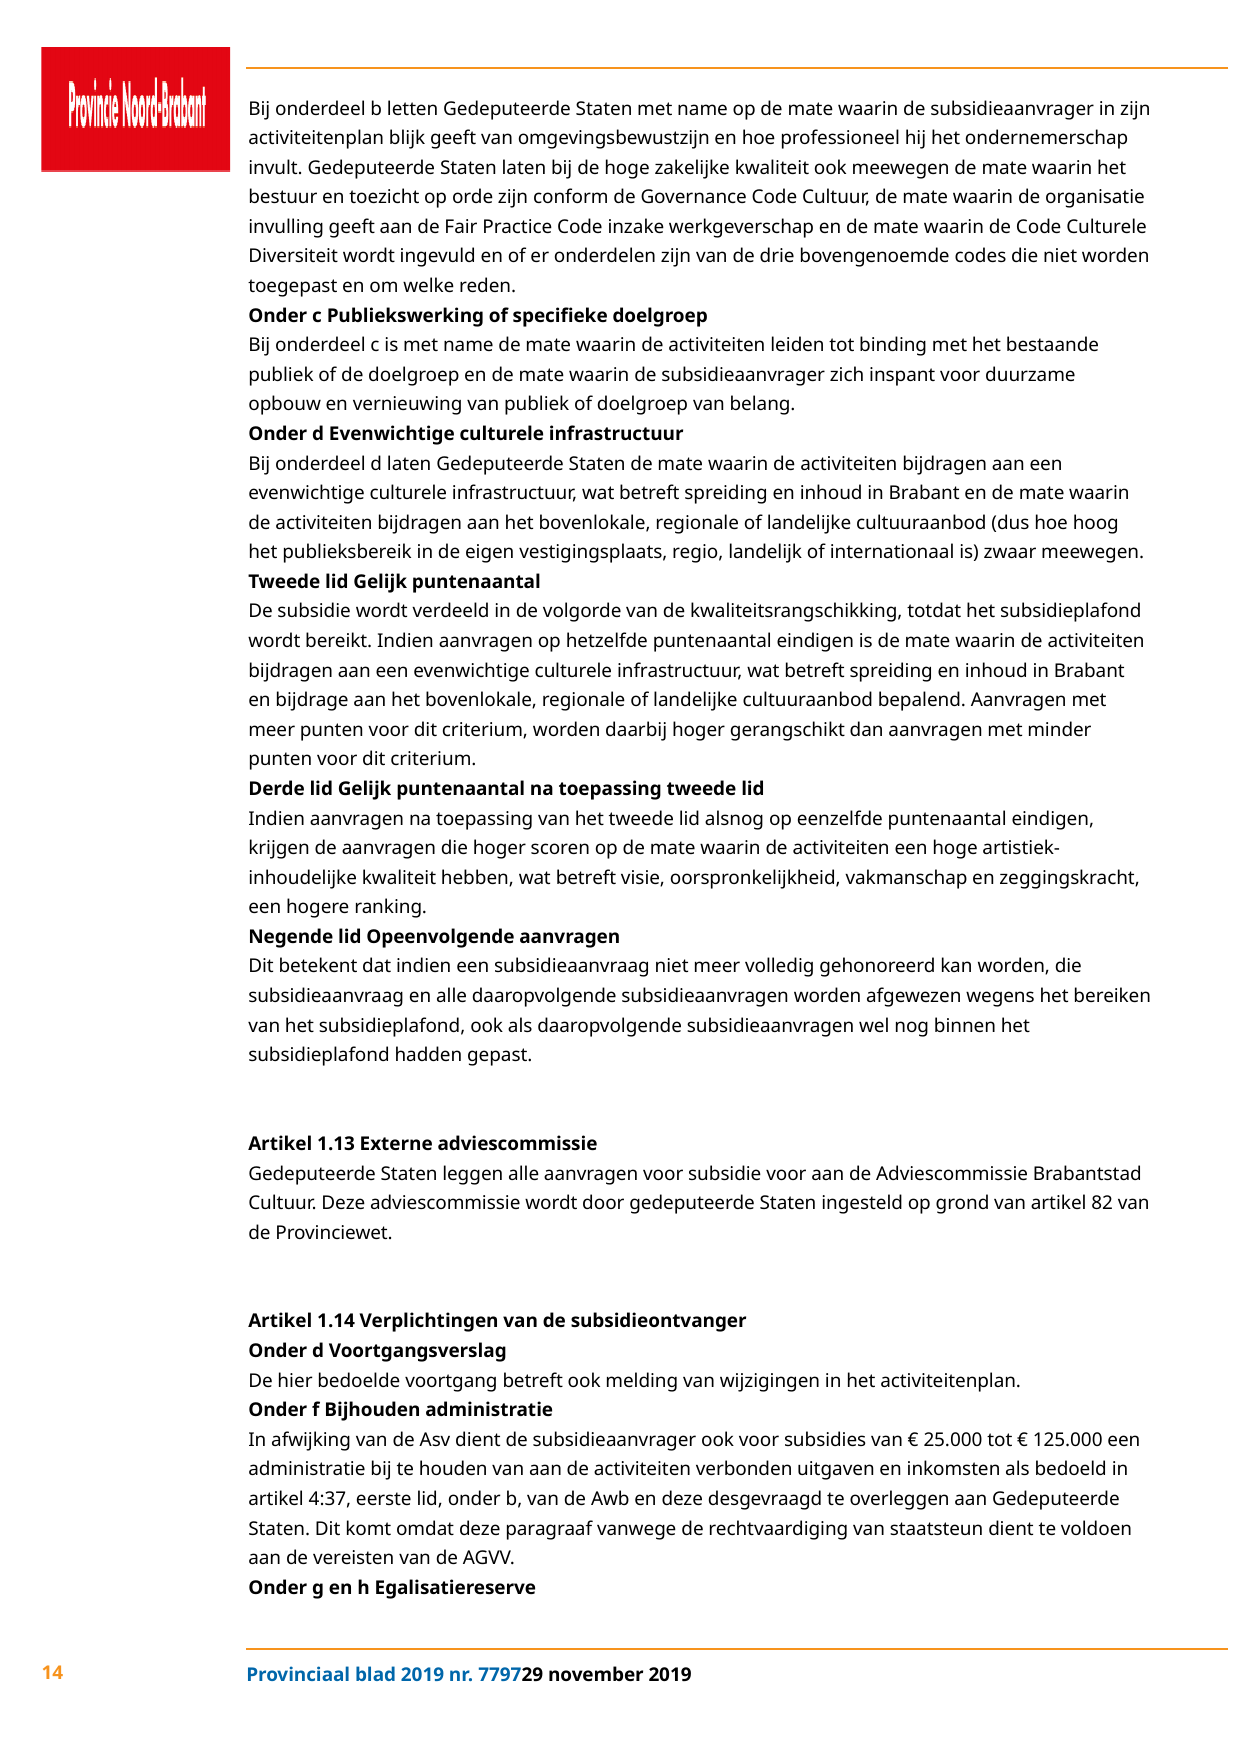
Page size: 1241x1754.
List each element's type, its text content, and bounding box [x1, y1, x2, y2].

text De subsidie wordt verdeeld in de volgorde van de kwaliteitsrangschikking, totdat het subsidieplafond wordt bereikt. Indien aanvragen op hetzelfde puntenaantal eindigen is de mate waarin de activiteiten bijdragen aan een evenwichtige culturele infrastructuur, wat betreft spreiding en inhoud in Brabant en bijdrage aan het bovenlokale, regionale of landelijke cultuuraanbod bepalend. Aanvragen met meer punten voor dit criterium, worden daarbij hoger gerangschikt dan aanvragen met minder punten voor dit criterium. [248, 598, 1152, 771]
text Bij onderdeel c is met name de mate waarin de activiteiten leiden tot binding met het bestaande publiek of de doelgroep en de mate waarin de subsidieaanvrager zich inspant voor duurzame opbouw en vernieuwing van publiek of doelgroep van belang. [248, 331, 1152, 416]
text Onder c Publiekswerking of specifieke doelgroep [248, 302, 1152, 328]
picture [41, 47, 231, 172]
text Dit betekent dat indien een subsidieaanvraag niet meer volledig gehonoreerd kan worden, die subsidieaanvraag en alle daaropvolgende subsidieaanvragen worden afgewezen wegens het bereiken van het subsidieplafond, ook als daaropvolgende subsidieaanvragen wel nog binnen het subsidieplafond hadden gepast. [248, 953, 1152, 1067]
text Onder d Voortgangsverslag [248, 1337, 1152, 1363]
text Derde lid Gelijk puntenaantal na toepassing tweede lid [248, 775, 1152, 801]
text Onder g en h Egalisatiereserve [248, 1574, 1152, 1600]
text Bij onderdeel d laten Gedeputeerde Staten de mate waarin de activiteiten bijdragen aan een evenwichtige culturele infrastructuur, wat betreft spreiding en inhoud in Brabant en de mate waarin de activiteiten bijdragen aan het bovenlokale, regionale of landelijke cultuuraanbod (dus hoe hoog het publieksbereik in de eigen vestigingsplaats, regio, landelijk of internationaal is) zwaar meewegen. [248, 450, 1152, 564]
text Bij onderdeel b letten Gedeputeerde Staten met name op de mate waarin de subsidieaanvrager in zijn activiteitenplan blijk geeft van omgevingsbewustzijn en hoe professioneel hij het ondernemerschap invult. Gedeputeerde Staten laten bij de hoge zakelijke kwaliteit ook meewegen de mate waarin het bestuur en toezicht op orde zijn conform de Governance Code Cultuur, de mate waarin de organisatie invulling geeft aan de Fair Practice Code inzake werkgeverschap en de mate waarin de Code Culturele Diversiteit wordt ingevuld en of er onderdelen zijn van de drie bovengenoemde codes die niet worden toegepast en om welke reden. [248, 95, 1152, 298]
text Negende lid Opeenvolgende aanvragen [248, 923, 1152, 949]
text Artikel 1.13 Externe adviescommissie [248, 1130, 1152, 1156]
text Gedeputeerde Staten leggen alle aanvragen voor subsidie voor aan de Adviescommissie Brabantstad Cultuur. Deze adviescommissie wordt door gedeputeerde Staten ingesteld op grond van artikel 82 van de Provinciewet. [248, 1160, 1152, 1245]
text Artikel 1.14 Verplichtingen van de subsidieontvanger [248, 1308, 1152, 1333]
text Indien aanvragen na toepassing van het tweede lid alsnog op eenzelfde puntenaantal eindigen, krijgen de aanvragen die hoger scoren op de mate waarin de activiteiten een hoge artistiek-inhoudelijke kwaliteit hebben, wat betreft visie, oorspronkelijkheid, vakmanschap en zeggingskracht, een hogere ranking. [248, 805, 1152, 919]
text Onder f Bijhouden administratie [248, 1396, 1152, 1422]
text Onder d Evenwichtige culturele infrastructuur [248, 420, 1152, 446]
text De hier bedoelde voortgang betreft ook melding van wijzigingen in het activiteitenplan. [248, 1367, 1152, 1393]
text In afwijking van de Asv dient de subsidieaanvrager ook voor subsidies van € 25.000 tot € 125.000 een administratie bij te houden van aan de activiteiten verbonden uitgaven en inkomsten als bedoeld in artikel 4:37, eerste lid, onder b, van de Awb en deze desgevraagd te overleggen aan Gedeputeerde Staten. Dit komt omdat deze paragraaf vanwege de rechtvaardiging van staatsteun dient te voldoen aan de vereisten van de AGVV. [248, 1426, 1152, 1570]
text Tweede lid Gelijk puntenaantal [248, 568, 1152, 594]
